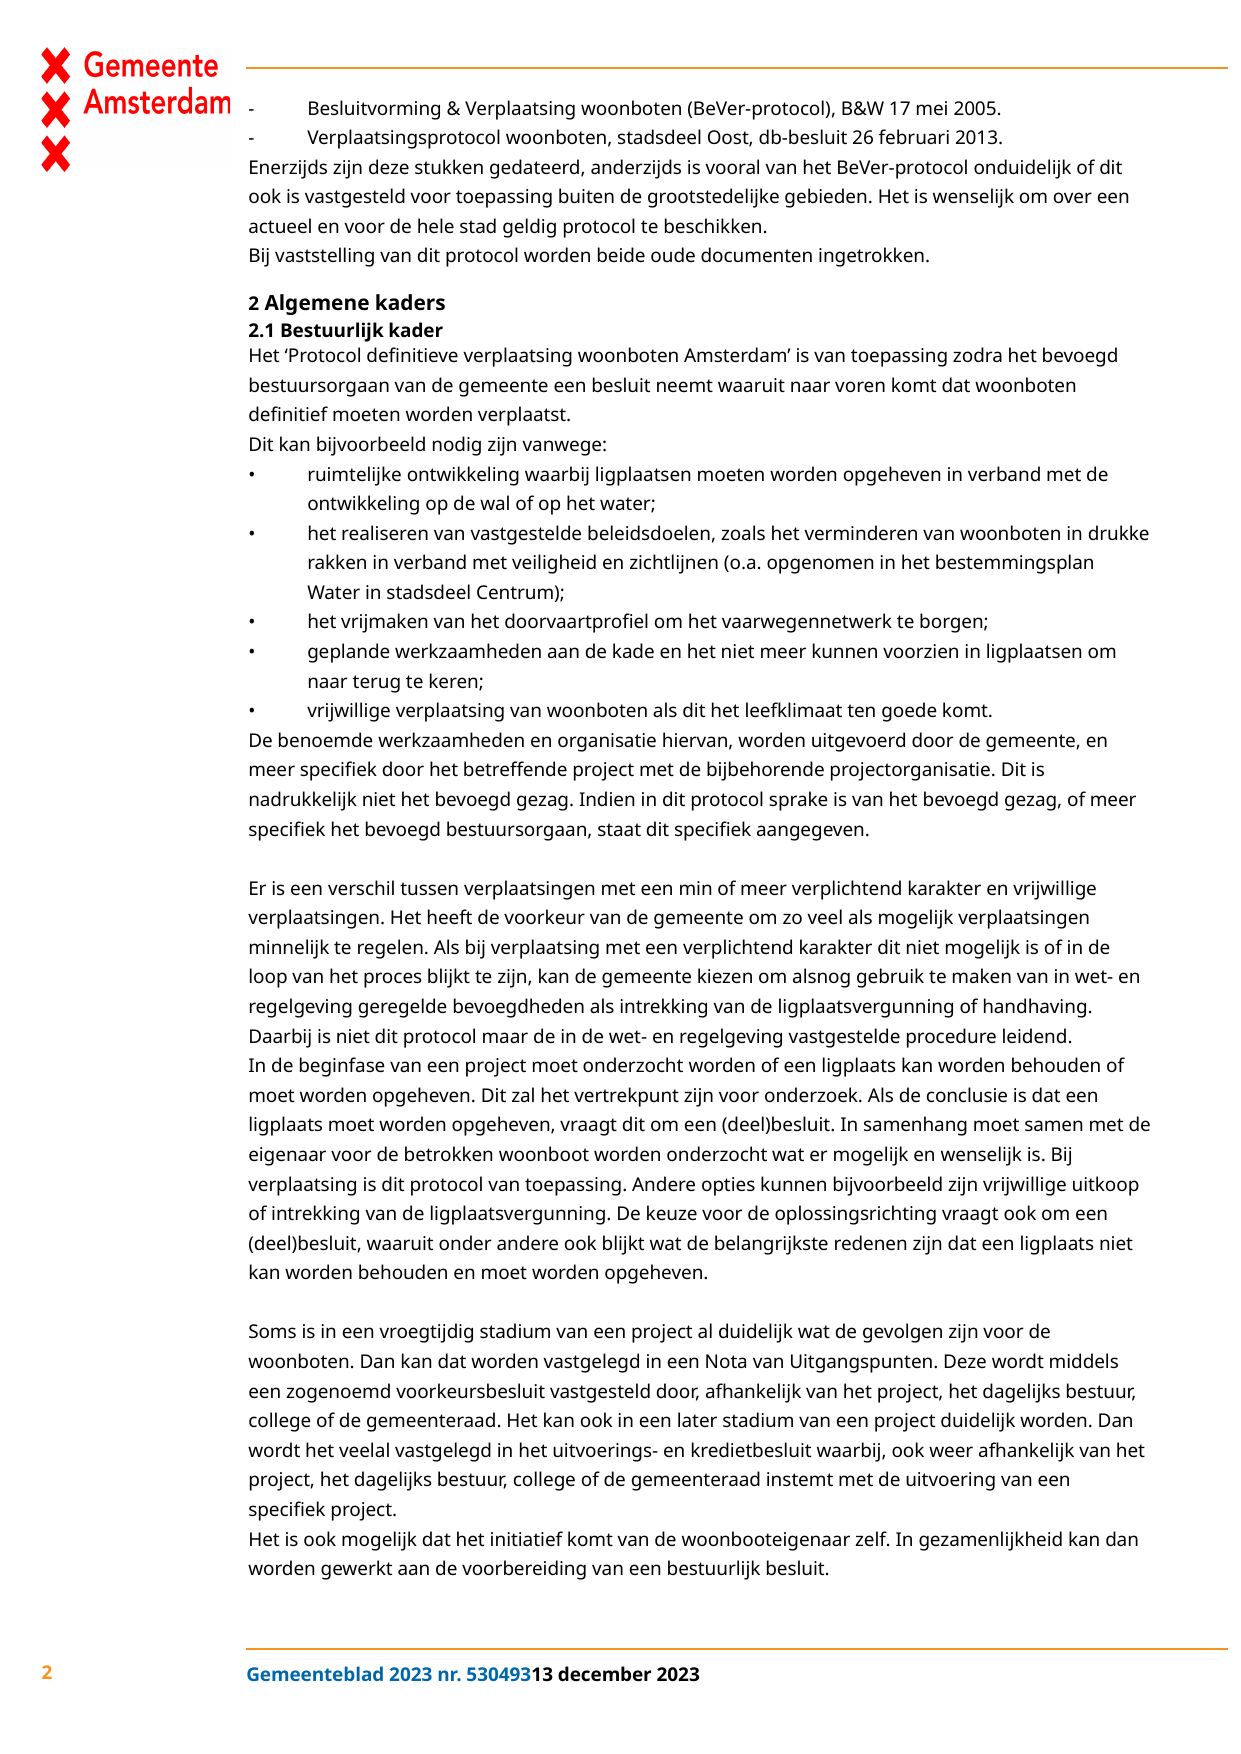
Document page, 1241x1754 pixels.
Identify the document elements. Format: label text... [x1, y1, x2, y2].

text 2 Algemene kaders [248, 288, 1152, 317]
text De benoemde werkzaamheden en organisatie hiervan, worden uitgevoerd door de gemeente, en meer specifiek door het betreffende project met de bijbehorende projectorganisatie. Dit is nadrukkelijk niet het bevoegd gezag. Indien in dit protocol sprake is van het bevoegd gezag, of meer specifiek het bevoegd bestuursorgaan, staat dit specifiek aangegeven. [248, 727, 1152, 842]
text Soms is in een vroegtijdig stadium van een project al duidelijk wat de gevolgen zijn voor de woonboten. Dan kan dat worden vastgelegd in een Nota van Uitgangspunten. Deze wordt middels een zogenoemd voorkeursbesluit vastgesteld door, afhankelijk van het project, het dagelijks bestuur, college of de gemeenteraad. Het kan ook in een later stadium van een project duidelijk worden. Dan wordt het veelal vastgelegd in het uitvoerings- en kredietbesluit waarbij, ook weer afhankelijk van het project, het dagelijks bestuur, college of de gemeenteraad instemt met de uitvoering van een specifiek project. [248, 1319, 1152, 1522]
text In de beginfase van een project moet onderzocht worden of een ligplaats kan worden behouden of moet worden opgeheven. Dit zal het vertrekpunt zijn voor onderzoek. Als de conclusie is dat een ligplaats moet worden opgeheven, vraagt dit om een (deel)besluit. In samenhang moet samen met de eigenaar voor de betrokken woonboot worden onderzocht wat er mogelijk en wenselijk is. Bij verplaatsing is dit protocol van toepassing. Andere opties kunnen bijvoorbeeld zijn vrijwillige uitkoop of intrekking van de ligplaatsvergunning. De keuze voor de oplossingsrichting vraagt ook om een (deel)besluit, waaruit onder andere ook blijkt wat de belangrijkste redenen zijn dat een ligplaats niet kan worden behouden en moet worden opgeheven. [248, 1052, 1152, 1285]
list het realiseren van vastgestelde beleidsdoelen, zoals het verminderen van woonboten in drukke rakken in verband met veiligheid en zichtlijnen (o.a. opgenomen in het bestemmingsplan Water in stadsdeel Centrum); [248, 520, 1152, 605]
picture [41, 47, 231, 172]
text Bij vaststelling van dit protocol worden beide oude documenten ingetrokken. [248, 243, 1152, 268]
text Er is een verschil tussen verplaatsingen met een min of meer verplichtend karakter en vrijwillige verplaatsingen. Het heeft de voorkeur van de gemeente om zo veel als mogelijk verplaatsingen minnelijk te regelen. Als bij verplaatsing met een verplichtend karakter dit niet mogelijk is of in de loop van het proces blijkt te zijn, kan de gemeente kiezen om alsnog gebruik te maken van in wet- en regelgeving geregelde bevoegdheden als intrekking van de ligplaatsvergunning of handhaving. Daarbij is niet dit protocol maar de in de wet- en regelgeving vastgestelde procedure leidend. [248, 875, 1152, 1049]
text Enerzijds zijn deze stukken gedateerd, anderzijds is vooral van het BeVer-protocol onduidelijk of dit ook is vastgesteld voor toepassing buiten de grootstedelijke gebieden. Het is wenselijk om over een actueel en voor de hele stad geldig protocol te beschikken. [248, 154, 1152, 239]
list vrijwillige verplaatsing van woonboten als dit het leefklimaat ten goede komt. [248, 697, 1152, 723]
text Het ‘Protocol definitieve verplaatsing woonboten Amsterdam’ is van toepassing zodra het bevoegd bestuursorgaan van de gemeente een besluit neemt waaruit naar voren komt dat woonboten definitief moeten worden verplaatst. [248, 342, 1152, 427]
list het vrijmaken van het doorvaartprofiel om het vaarwegennetwerk te borgen; [248, 609, 1152, 634]
list ruimtelijke ontwikkeling waarbij ligplaatsen moeten worden opgeheven in verband met de ontwikkeling op de wal of op het water; [248, 461, 1152, 516]
list Verplaatsingsprotocol woonboten, stadsdeel Oost, db-besluit 26 februari 2013. [248, 124, 1152, 150]
list geplande werkzaamheden aan de kade en het niet meer kunnen voorzien in ligplaatsen om naar terug te keren; [248, 638, 1152, 694]
list Besluitvorming & Verplaatsing woonboten (BeVer-protocol), B&W 17 mei 2005. [248, 95, 1152, 121]
text 2.1 Bestuurlijk kader [248, 317, 1152, 342]
text Dit kan bijvoorbeeld nodig zijn vanwege: [248, 431, 1152, 457]
text Het is ook mogelijk dat het initiatief komt van de woonbooteigenaar zelf. In gezamenlijkheid kan dan worden gewerkt aan de voorbereiding van een bestuurlijk besluit. [248, 1526, 1152, 1581]
